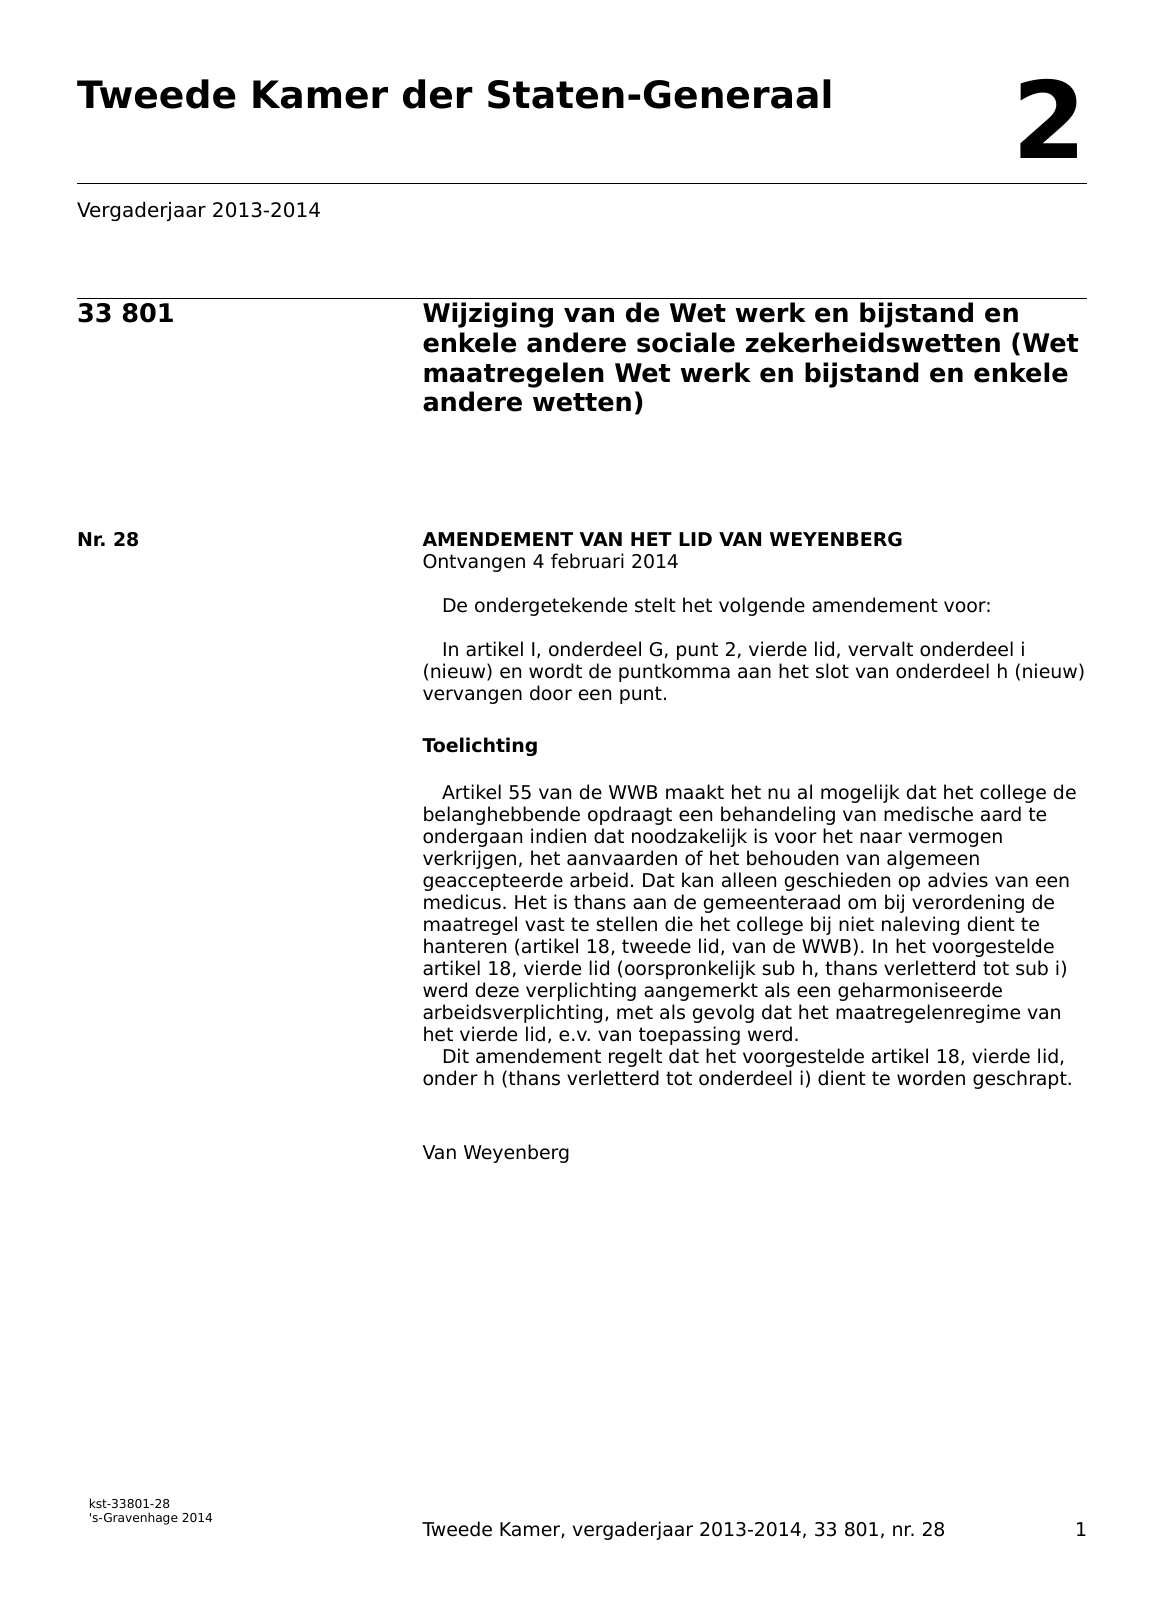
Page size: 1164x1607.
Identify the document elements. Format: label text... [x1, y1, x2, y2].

text Artikel 55 van de WWB maakt het nu al mogelijk dat het college de belanghebbende opdraagt een behandeling van medische aard te ondergaan indien dat noodzakelijk is voor het naar vermogen verkrijgen, het aanvaarden of het behouden van algemeen geaccepteerde arbeid. Dat kan alleen geschieden op advies van een medicus. Het is thans aan de gemeenteraad om bij verordening de maatregel vast te stellen die het college bij niet naleving dient te hanteren (artikel 18, tweede lid, van de WWB). In het voorgestelde artikel 18, vierde lid (oorspronkelijk sub h, thans verletterd tot sub i) werd deze verplichting aangemerkt als een geharmoniseerde arbeidsverplichting, met als gevolg dat het maatregelenregime van het vierde lid, e.v. van toepassing werd. [422, 782, 1087, 1046]
text 's-Gravenhage 2014 [88, 1511, 323, 1525]
text In artikel I, onderdeel G, punt 2, vierde lid, vervalt onderdeel i (nieuw) en wordt de puntkomma aan het slot van onderdeel h (nieuw) vervangen door een punt. [422, 639, 1087, 705]
text Ontvangen 4 februari 2014 [422, 551, 1087, 573]
text kst-33801-28 [88, 1497, 323, 1511]
subtitle Toelichting [422, 735, 1087, 757]
text Van Weyenberg [422, 1120, 1087, 1164]
table_header Tweede Kamer der Staten-Generaal [77, 59, 886, 183]
table_header 2 [886, 59, 1087, 183]
subtitle Nr. 28 AMENDEMENT VAN HET LID VAN WEYENBERG [77, 529, 1087, 551]
text Dit amendement regelt dat het voorgestelde artikel 18, vierde lid, onder h (thans verletterd tot onderdeel i) dient te worden geschrapt. [422, 1046, 1087, 1090]
subtitle 33 801 Wijziging van de Wet werk en bijstand en enkele andere sociale zekerheidswetten (Wet maatregelen Wet werk en bijstand en enkele andere wetten) [77, 299, 1087, 418]
table_cell Vergaderjaar 2013-2014 [77, 184, 1087, 298]
text De ondergetekende stelt het volgende amendement voor: [422, 595, 1087, 617]
